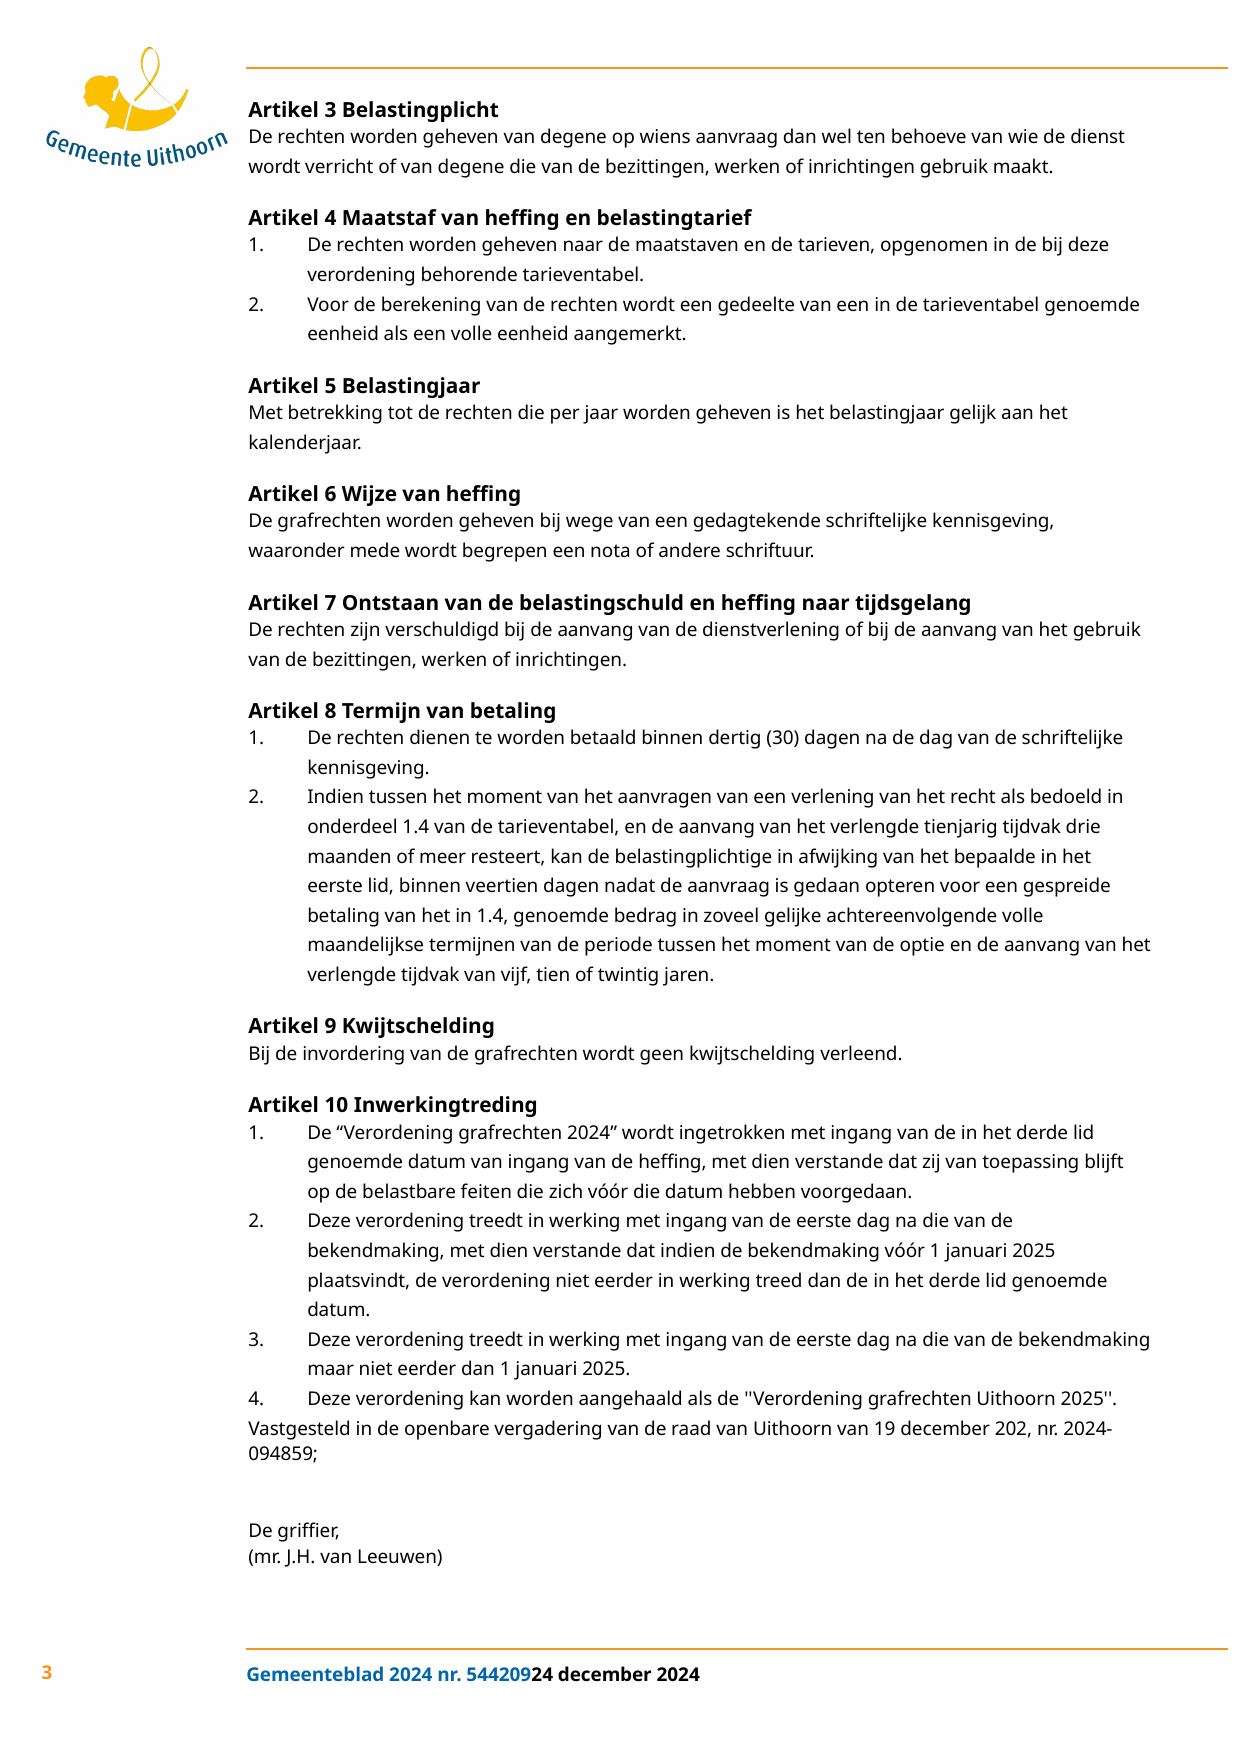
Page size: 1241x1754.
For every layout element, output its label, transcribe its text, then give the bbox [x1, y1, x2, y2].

text Artikel 5 Belastingjaar [248, 371, 1152, 399]
text Artikel 6 Wijze van heffing [248, 479, 1152, 508]
text De rechten worden geheven van degene op wiens aanvraag dan wel ten behoeve van wie de dienst wordt verricht of van degene die van de bezittingen, werken of inrichtingen gebruik maakt. [248, 123, 1152, 178]
text (mr. J.H. van Leeuwen) [248, 1543, 1152, 1569]
list Deze verordening treedt in werking met ingang van de eerste dag na die van de bekendmaking maar niet eerder dan 1 januari 2025. [248, 1326, 1152, 1381]
text Artikel 7 Ontstaan van de belastingschuld en heffing naar tijdsgelang [248, 588, 1152, 616]
text Vastgesteld in de openbare vergadering van de raad van Uithoorn van 19 december 202, nr. 2024-094859; [248, 1415, 1152, 1466]
text De rechten zijn verschuldigd bij de aanvang van de dienstverlening of bij de aanvang van het gebruik van de bezittingen, werken of inrichtingen. [248, 616, 1152, 671]
text Artikel 10 Inwerkingtreding [248, 1091, 1152, 1119]
list Voor de berekening van de rechten wordt een gedeelte van een in de tarieventabel genoemde eenheid als een volle eenheid aangemerkt. [248, 291, 1152, 346]
list De rechten dienen te worden betaald binnen dertig (30) dagen na de dag van de schriftelijke kennisgeving. [248, 724, 1152, 780]
list De “Verordening grafrechten 2024” wordt ingetrokken met ingang van de in het derde lid genoemde datum van ingang van de heffing, met dien verstande dat zij van toepassing blijft op de belastbare feiten die zich vóór die datum hebben voorgedaan. [248, 1119, 1152, 1204]
picture [41, 47, 231, 172]
list De rechten worden geheven naar de maatstaven en de tarieven, opgenomen in de bij deze verordening behorende tarieventabel. [248, 232, 1152, 287]
text Artikel 3 Belastingplicht [248, 95, 1152, 123]
text De griffier, [248, 1518, 1152, 1543]
text Met betrekking tot de rechten die per jaar worden geheven is het belastingjaar gelijk aan het kalenderjaar. [248, 399, 1152, 454]
text Artikel 8 Termijn van betaling [248, 696, 1152, 724]
text Artikel 4 Maatstaf van heffing en belastingtarief [248, 203, 1152, 232]
list Indien tussen het moment van het aanvragen van een verlening van het recht als bedoeld in onderdeel 1.4 van de tarieventabel, en de aanvang van het verlengde tienjarig tijdvak drie maanden of meer resteert, kan de belastingplichtige in afwijking van het bepaalde in het eerste lid, binnen veertien dagen nadat de aanvraag is gedaan opteren voor een gespreide betaling van het in 1.4, genoemde bedrag in zoveel gelijke achtereenvolgende volle maandelijkse termijnen van de periode tussen het moment van de optie en de aanvang van het verlengde tijdvak van vijf, tien of twintig jaren. [248, 784, 1152, 987]
text Bij de invordering van de grafrechten wordt geen kwijtschelding verleend. [248, 1040, 1152, 1066]
text De grafrechten worden geheven bij wege van een gedagtekende schriftelijke kennisgeving, waaronder mede wordt begrepen een nota of andere schriftuur. [248, 508, 1152, 563]
list Deze verordening kan worden aangehaald als de ''Verordening grafrechten Uithoorn 2025''. [248, 1385, 1152, 1411]
list Deze verordening treedt in werking met ingang van de eerste dag na die van de bekendmaking, met dien verstande dat indien de bekendmaking vóór 1 januari 2025 plaatsvindt, de verordening niet eerder in werking treed dan de in het derde lid genoemde datum. [248, 1208, 1152, 1322]
text Artikel 9 Kwijtschelding [248, 1012, 1152, 1040]
